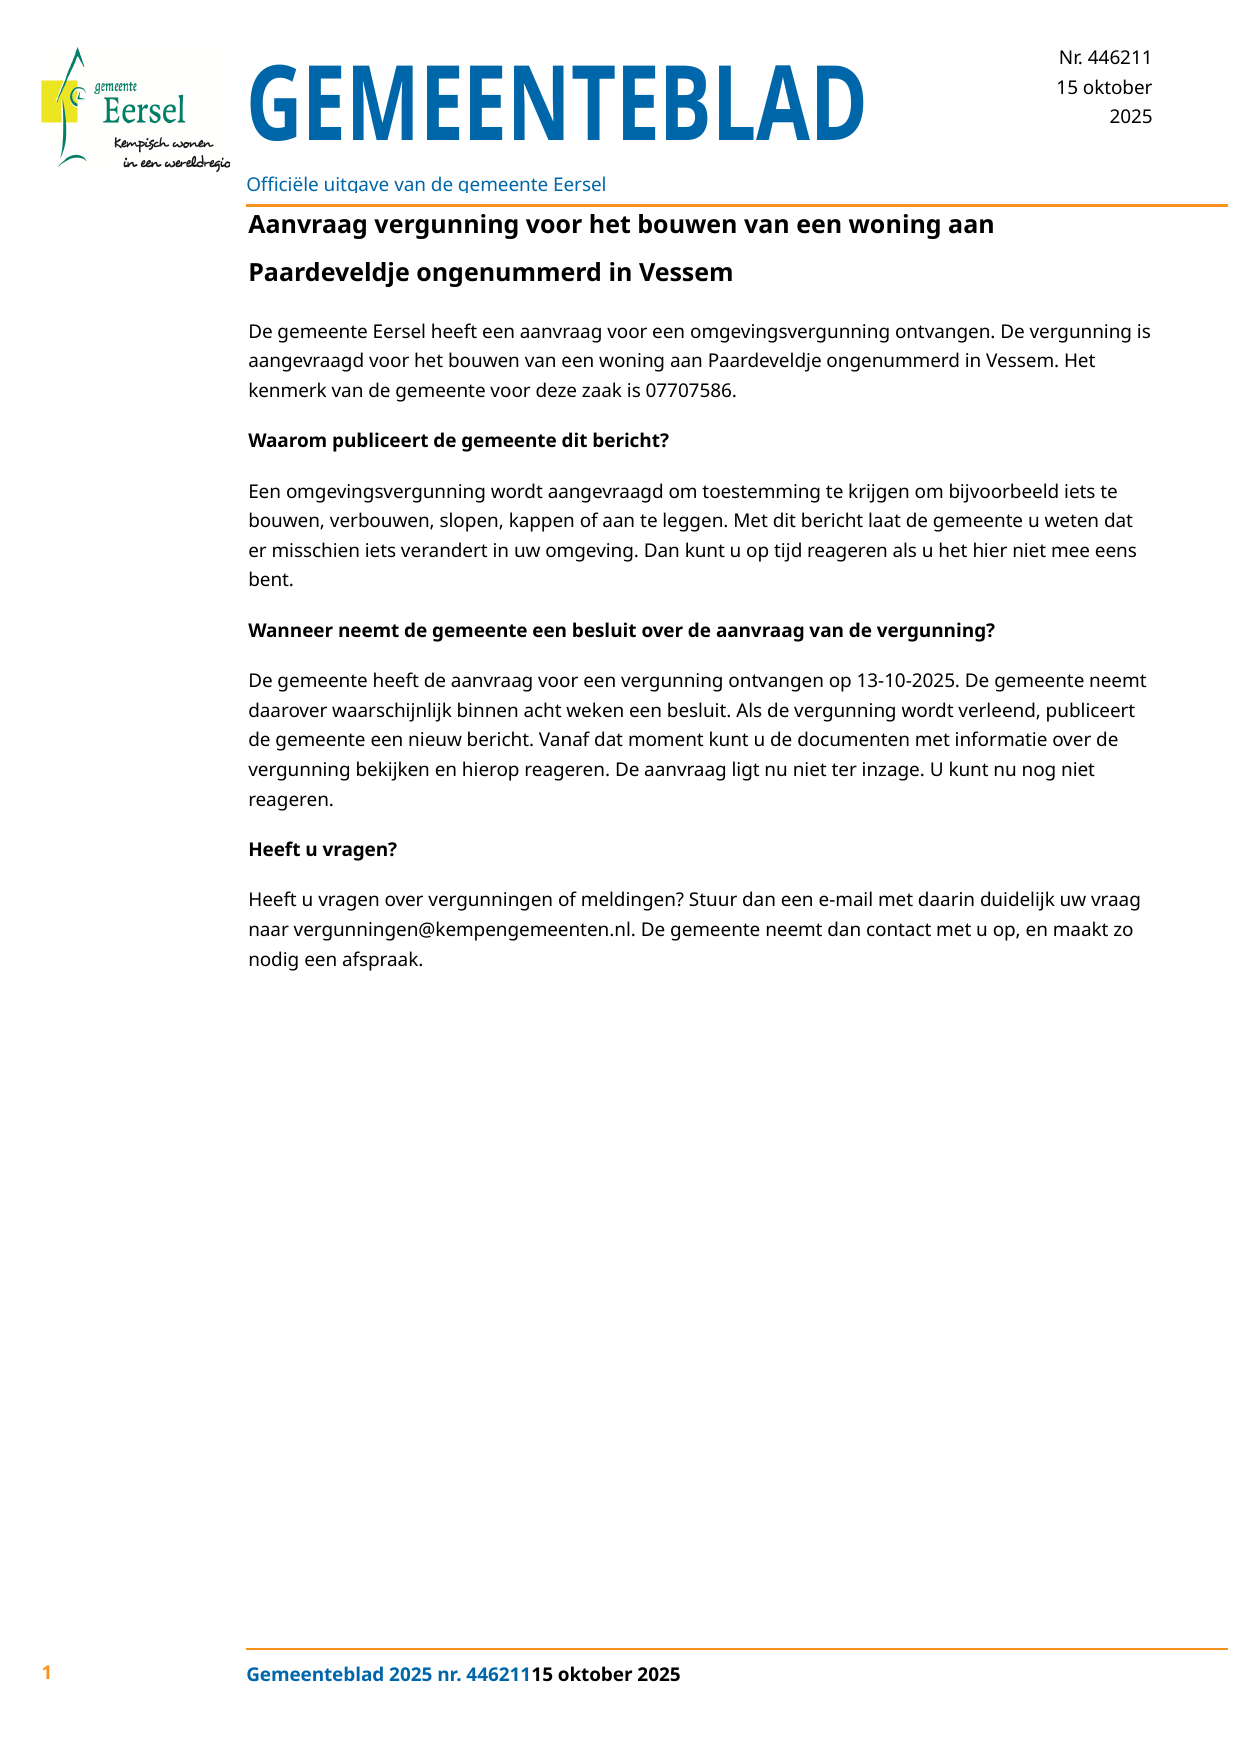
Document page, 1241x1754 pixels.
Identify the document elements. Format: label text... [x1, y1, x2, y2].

picture [41, 47, 231, 172]
text Heeft u vragen? [248, 836, 1152, 862]
text Wanneer neemt de gemeente een besluit over de aanvraag van de vergunning? [248, 617, 1152, 643]
text Waarom publiceert de gemeente dit bericht? [248, 427, 1152, 453]
text Een omgevingsvergunning wordt aangevraagd om toestemming te krijgen om bijvoorbeeld iets te bouwen, verbouwen, slopen, kappen of aan te leggen. Met dit bericht laat de gemeente u weten dat er misschien iets verandert in uw omgeving. Dan kunt u op tijd reageren als u het hier niet mee eens bent. [248, 478, 1152, 592]
text Heeft u vragen over vergunningen of meldingen? Stuur dan een e-mail met daarin duidelijk uw vraag naar vergunningen@kempengemeenten.nl. De gemeente neemt dan contact met u op, en maakt zo nodig een afspraak. [248, 887, 1152, 972]
text De gemeente Eersel heeft een aanvraag voor een omgevingsvergunning ontvangen. De vergunning is aangevraagd voor het bouwen van een woning aan Paardeveldje ongenummerd in Vessem. Het kenmerk van de gemeente voor deze zaak is 07707586. [248, 318, 1152, 403]
text De gemeente heeft de aanvraag voor een vergunning ontvangen op 13-10-2025. De gemeente neemt daarover waarschijnlijk binnen acht weken een besluit. Als de vergunning wordt verleend, publiceert de gemeente een nieuw bericht. Vanaf dat moment kunt u de documenten met informatie over de vergunning bekijken en hierop reageren. De aanvraag ligt nu niet ter inzage. U kunt nu nog niet reageren. [248, 667, 1152, 812]
text Aanvraag vergunning voor het bouwen van een woning aan Paardeveldje ongenummerd in Vessem [248, 207, 1152, 288]
